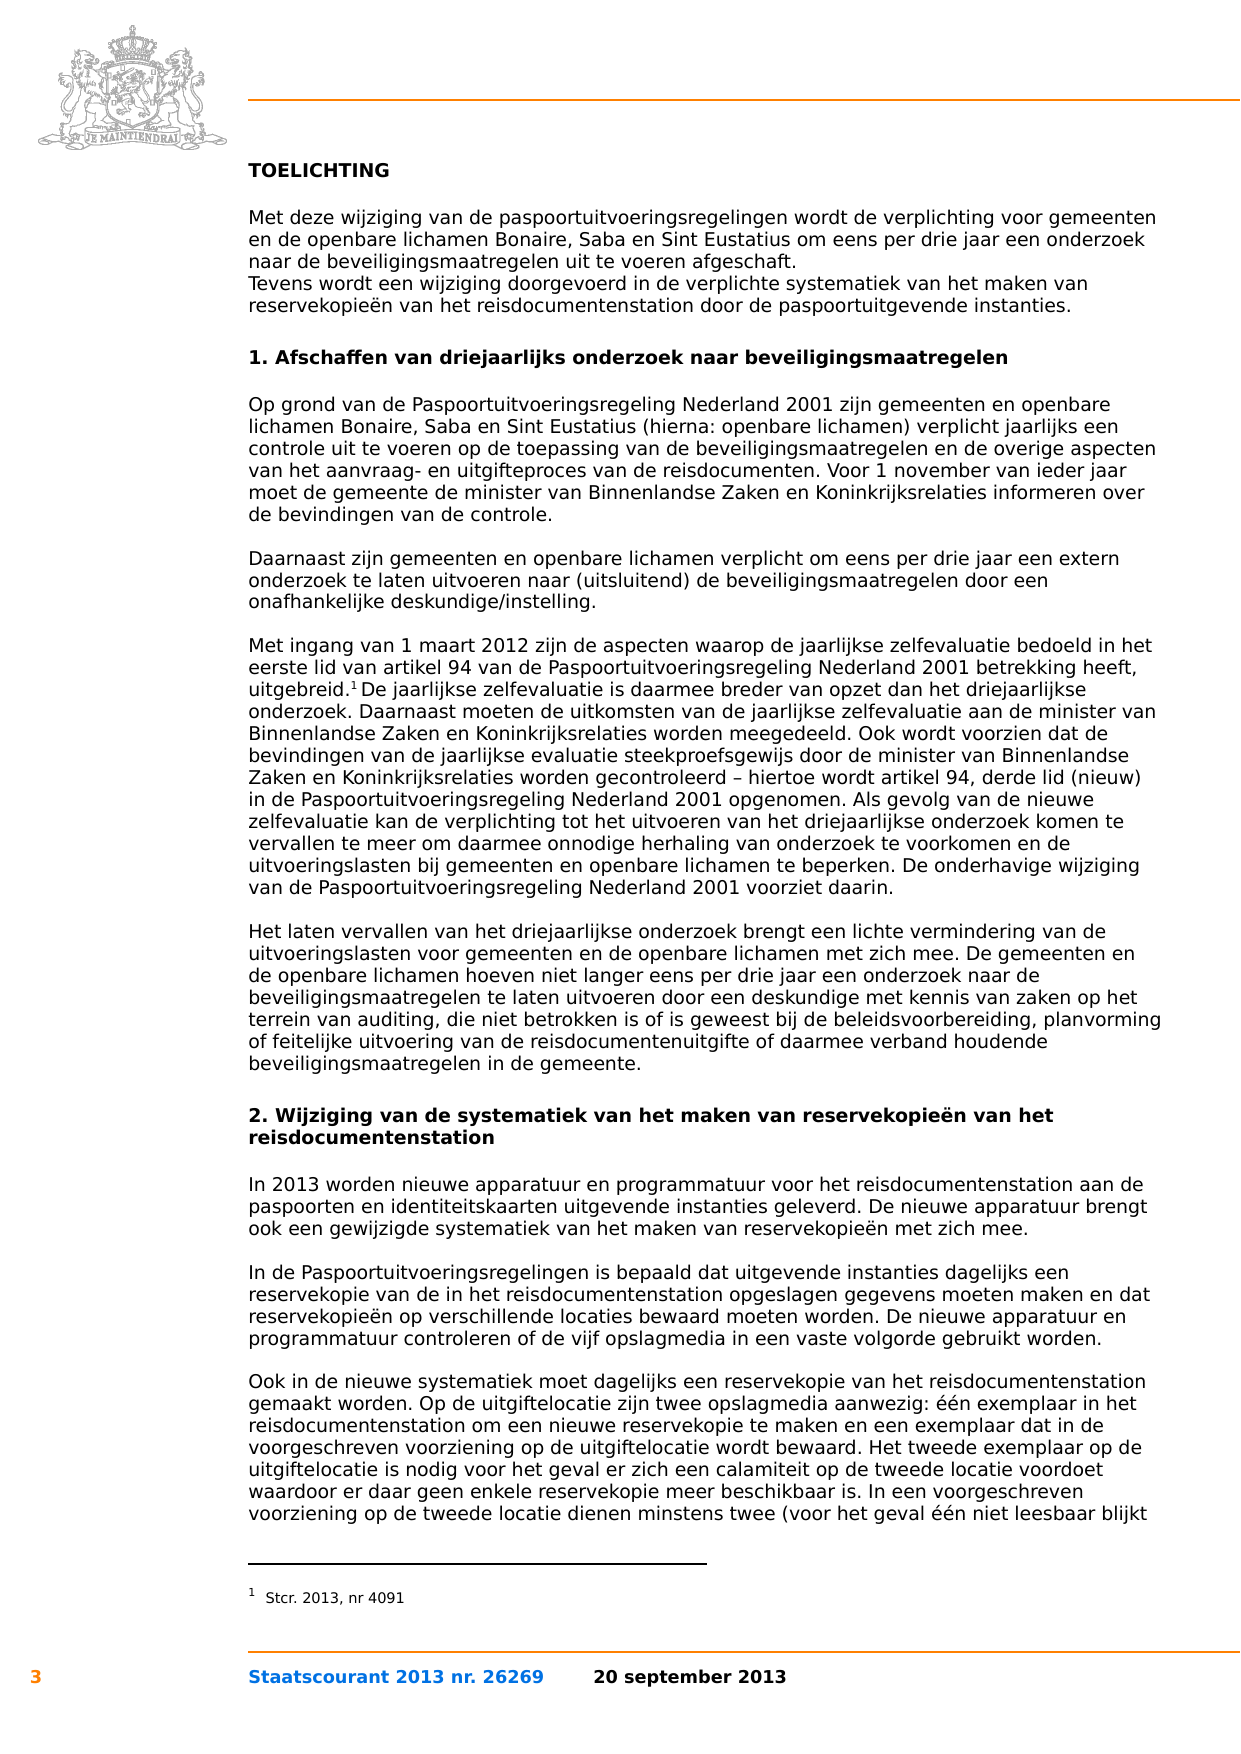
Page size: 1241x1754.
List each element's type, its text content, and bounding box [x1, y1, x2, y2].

subtitle 1. Afschaffen van driejaarlijks onderzoek naar beveiligingsmaatregelen [248, 347, 1163, 369]
text In 2013 worden nieuwe apparatuur en programmatuur voor het reisdocumentenstation aan de paspoorten en identiteitskaarten uitgevende instanties geleverd. De nieuwe apparatuur brengt ook een gewijzigde systematiek van het maken van reservekopieën met zich mee. [248, 1174, 1163, 1240]
subtitle TOELICHTING [248, 160, 1163, 182]
text Tevens wordt een wijziging doorgevoerd in de verplichte systematiek van het maken van reservekopieën van het reisdocumentenstation door de paspoortuitgevende instanties. [248, 273, 1163, 317]
text Daarnaast zijn gemeenten en openbare lichamen verplicht om eens per drie jaar een extern onderzoek te laten uitvoeren naar (uitsluitend) de beveiligingsmaatregelen door een onafhankelijke deskundige/instelling. [248, 547, 1163, 613]
text In de Paspoortuitvoeringsregelingen is bepaald dat uitgevende instanties dagelijks een reservekopie van de in het reisdocumentenstation opgeslagen gegevens moeten maken en dat reservekopieën op verschillende locaties bewaard moeten worden. De nieuwe apparatuur en programmatuur controleren of de vijf opslagmedia in een vaste volgorde gebruikt worden. [248, 1262, 1163, 1349]
text Het laten vervallen van het driejaarlijkse onderzoek brengt een lichte vermindering van de uitvoeringslasten voor gemeenten en de openbare lichamen met zich mee. De gemeenten en de openbare lichamen hoeven niet langer eens per drie jaar een onderzoek naar de beveiligingsmaatregelen te laten uitvoeren door een deskundige met kennis van zaken op het terrein van auditing, die niet betrokken is of is geweest bij de beleidsvoorbereiding, planvorming of feitelijke uitvoering van de reisdocumentenuitgifte of daarmee verband houdende beveiligingsmaatregelen in de gemeente. [248, 921, 1163, 1075]
text Met deze wijziging van de paspoortuitvoeringsregelingen wordt de verplichting voor gemeenten en de openbare lichamen Bonaire, Saba en Sint Eustatius om eens per drie jaar een onderzoek naar de beveiligingsmaatregelen uit te voeren afgeschaft. [248, 207, 1163, 273]
text Met ingang van 1 maart 2012 zijn de aspecten waarop de jaarlijkse zelfevaluatie bedoeld in het eerste lid van artikel 94 van de Paspoortuitvoeringsregeling Nederland 2001 betrekking heeft, uitgebreid.De jaarlijkse zelfevaluatie is daarmee breder van opzet dan het driejaarlijkse onderzoek. Daarnaast moeten de uitkomsten van de jaarlijkse zelfevaluatie aan de minister van Binnenlandse Zaken en Koninkrijksrelaties worden meegedeeld. Ook wordt voorzien dat de bevindingen van de jaarlijkse evaluatie steekproefsgewijs door de minister van Binnenlandse Zaken en Koninkrijksrelaties worden gecontroleerd – hiertoe wordt artikel 94, derde lid (nieuw) in de Paspoortuitvoeringsregeling Nederland 2001 opgenomen. Als gevolg van de nieuwe zelfevaluatie kan de verplichting tot het uitvoeren van het driejaarlijkse onderzoek komen te vervallen te meer om daarmee onnodige herhaling van onderzoek te voorkomen en de uitvoeringslasten bij gemeenten en openbare lichamen te beperken. De onderhavige wijziging van de Paspoortuitvoeringsregeling Nederland 2001 voorziet daarin. [248, 635, 1163, 899]
subtitle 2. Wijziging van de systematiek van het maken van reservekopieën van het reisdocumentenstation [248, 1105, 1163, 1149]
picture [38, 25, 227, 150]
text Stcr. 2013, nr 4091 [248, 1586, 1163, 1608]
text Op grond van de Paspoortuitvoeringsregeling Nederland 2001 zijn gemeenten en openbare lichamen Bonaire, Saba en Sint Eustatius (hierna: openbare lichamen) verplicht jaarlijks een controle uit te voeren op de toepassing van de beveiligingsmaatregelen en de overige aspecten van het aanvraag- en uitgifteproces van de reisdocumenten. Voor 1 november van ieder jaar moet de gemeente de minister van Binnenlandse Zaken en Koninkrijksrelaties informeren over de bevindingen van de controle. [248, 394, 1163, 526]
text Ook in de nieuwe systematiek moet dagelijks een reservekopie van het reisdocumentenstation gemaakt worden. Op de uitgiftelocatie zijn twee opslagmedia aanwezig: één exemplaar in het reisdocumentenstation om een nieuwe reservekopie te maken en een exemplaar dat in de voorgeschreven voorziening op de uitgiftelocatie wordt bewaard. Het tweede exemplaar op de uitgiftelocatie is nodig voor het geval er zich een calamiteit op de tweede locatie voordoet waardoor er daar geen enkele reservekopie meer beschikbaar is. In een voorgeschreven voorziening op de tweede locatie dienen minstens twee (voor het geval één niet leesbaar blijkt [248, 1371, 1163, 1525]
